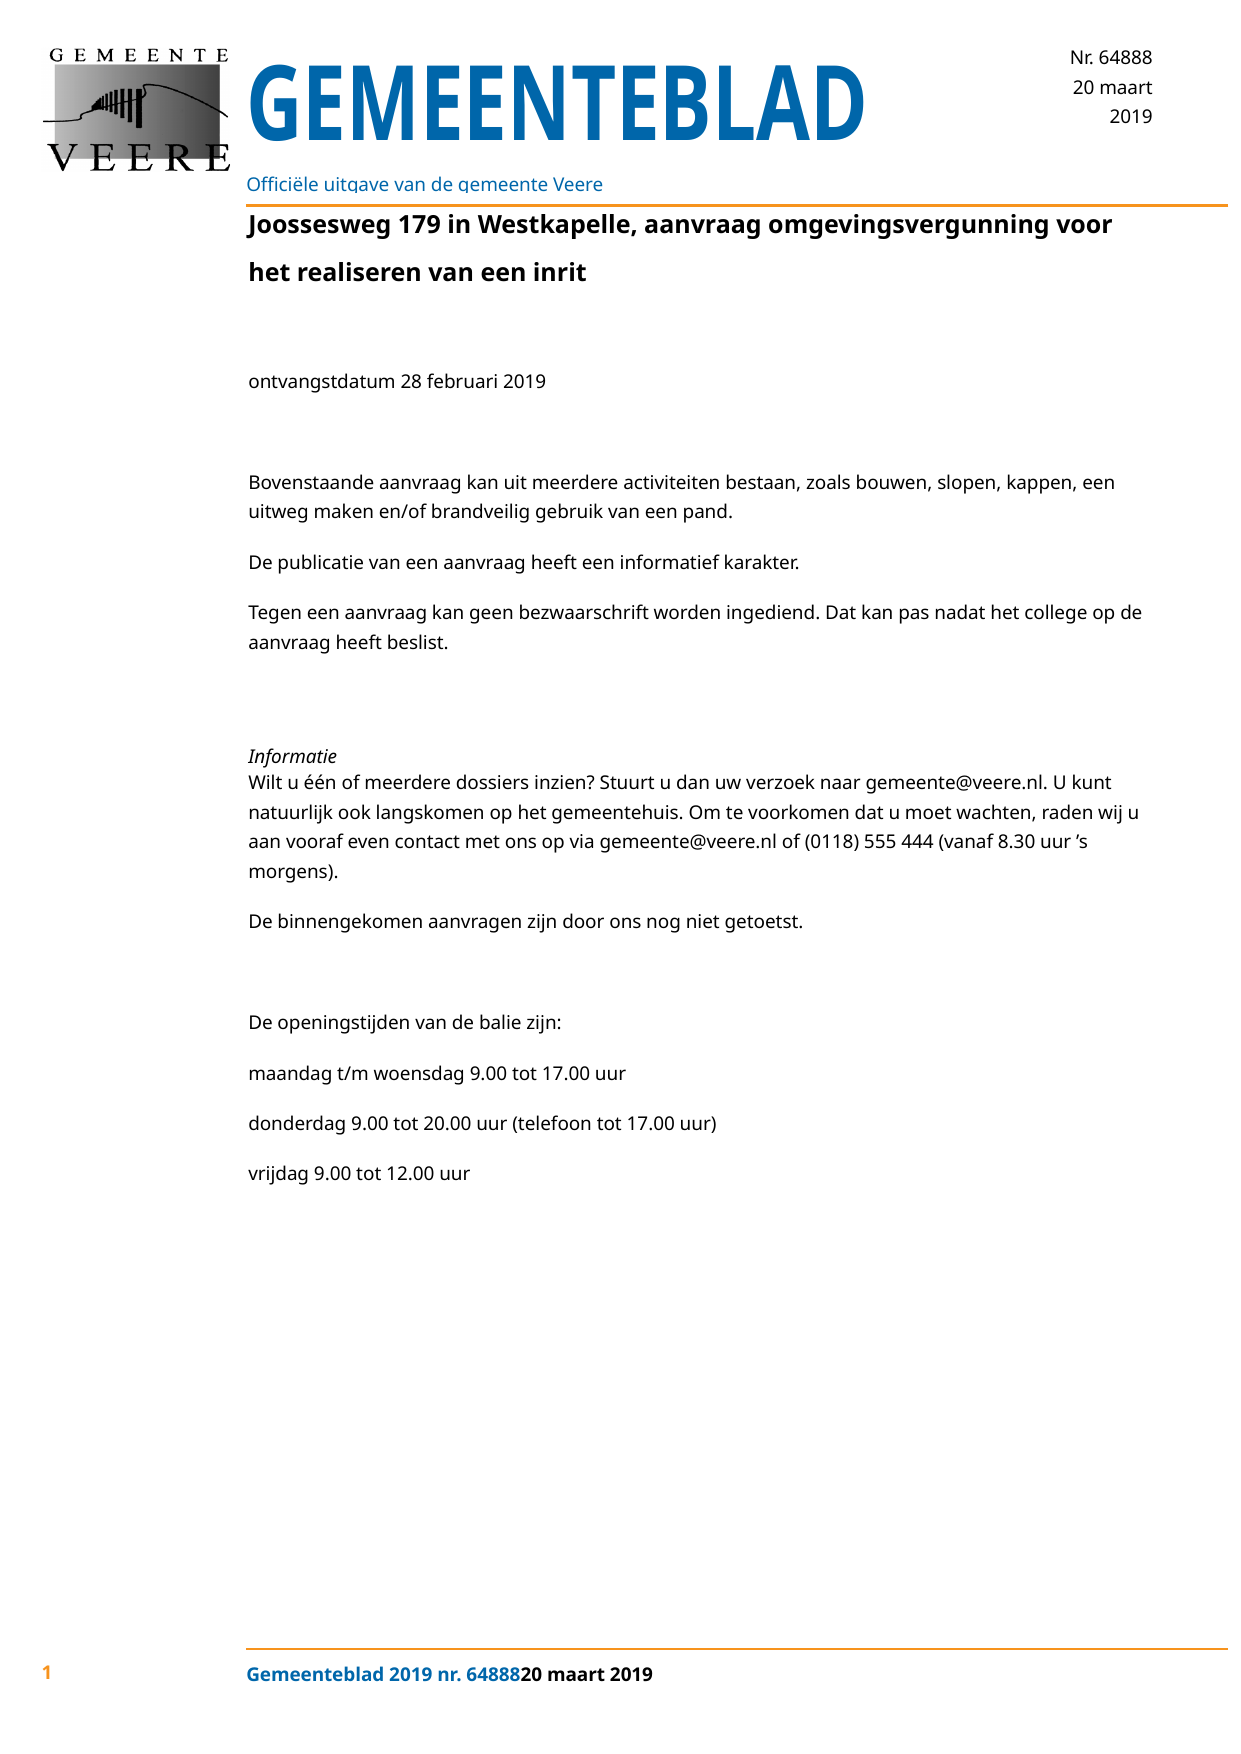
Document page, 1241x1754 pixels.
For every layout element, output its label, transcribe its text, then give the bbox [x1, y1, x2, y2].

text De publicatie van een aanvraag heeft een informatief karakter. [248, 549, 1152, 575]
text maandag t/m woensdag 9.00 tot 17.00 uur [248, 1060, 1152, 1085]
text Informatie [248, 743, 1152, 769]
text De openingstijden van de balie zijn: [248, 1009, 1152, 1035]
text vrijdag 9.00 tot 12.00 uur [248, 1161, 1152, 1186]
text Tegen een aanvraag kan geen bezwaarschrift worden ingediend. Dat kan pas nadat het college op de aanvraag heeft beslist. [248, 599, 1152, 655]
text donderdag 9.00 tot 20.00 uur (telefoon tot 17.00 uur) [248, 1110, 1152, 1136]
text De binnengekomen aanvragen zijn door ons nog niet getoetst. [248, 908, 1152, 934]
text ontvangstdatum 28 februari 2019 [248, 368, 1152, 394]
text Joossesweg 179 in Westkapelle, aanvraag omgevingsvergunning voor het realiseren van een inrit [248, 207, 1152, 288]
text Wilt u één of meerdere dossiers inzien? Stuurt u dan uw verzoek naar gemeente@veere.nl. U kunt natuurlijk ook langskomen op het gemeentehuis. Om te voorkomen dat u moet wachten, raden wij u aan vooraf even contact met ons op via gemeente@veere.nl of (0118) 555 444 (vanaf 8.30 uur ’s morgens). [248, 769, 1152, 884]
picture [41, 47, 231, 172]
text Bovenstaande aanvraag kan uit meerdere activiteiten bestaan, zoals bouwen, slopen, kappen, een uitweg maken en/of brandveilig gebruik van een pand. [248, 469, 1152, 524]
